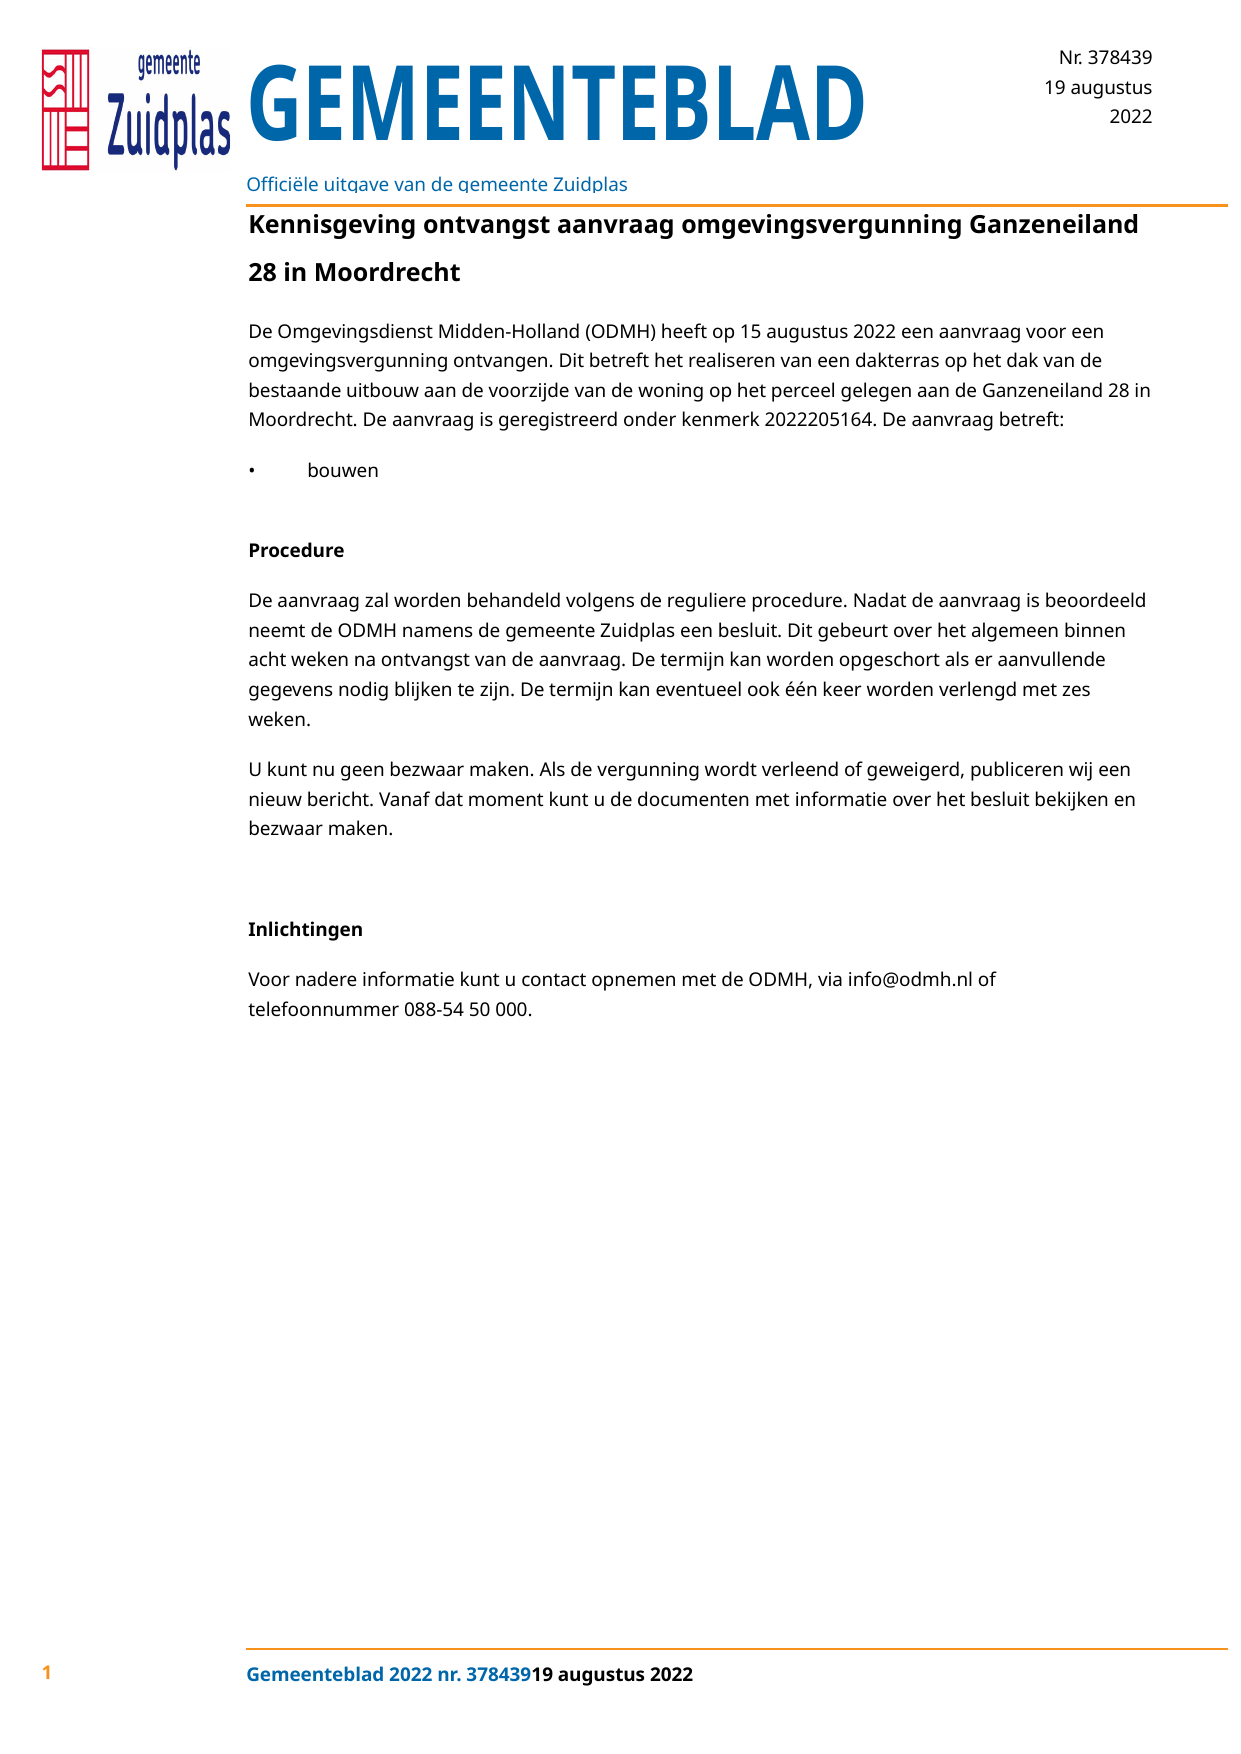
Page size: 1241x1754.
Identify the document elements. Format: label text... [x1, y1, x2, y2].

text Kennisgeving ontvangst aanvraag omgevingsvergunning Ganzeneiland 28 in Moordrecht [248, 207, 1152, 288]
text De aanvraag zal worden behandeld volgens de reguliere procedure. Nadat de aanvraag is beoordeeld neemt de ODMH namens de gemeente Zuidplas een besluit. Dit gebeurt over het algemeen binnen acht weken na ontvangst van de aanvraag. De termijn kan worden opgeschort als er aanvullende gegevens nodig blijken te zijn. De termijn kan eventueel ook één keer worden verlengd met zes weken. [248, 587, 1152, 732]
text U kunt nu geen bezwaar maken. Als de vergunning wordt verleend of geweigerd, publiceren wij een nieuw bericht. Vanaf dat moment kunt u de documenten met informatie over het besluit bekijken en bezwaar maken. [248, 756, 1152, 841]
text Procedure [248, 537, 1152, 563]
text De Omgevingsdienst Midden-Holland (ODMH) heeft op 15 augustus 2022 een aanvraag voor een omgevingsvergunning ontvangen. Dit betreft het realiseren van een dakterras op het dak van de bestaande uitbouw aan de voorzijde van de woning op het perceel gelegen aan de Ganzeneiland 28 in Moordrecht. De aanvraag is geregistreerd onder kenmerk 2022205164. De aanvraag betreft: [248, 318, 1152, 432]
picture [41, 47, 231, 172]
text Inlichtingen [248, 916, 1152, 942]
text Voor nadere informatie kunt u contact opnemen met de ODMH, via info@odmh.nl of telefoonnummer 088-54 50 000. [248, 967, 1152, 1022]
list bouwen [248, 457, 1152, 483]
